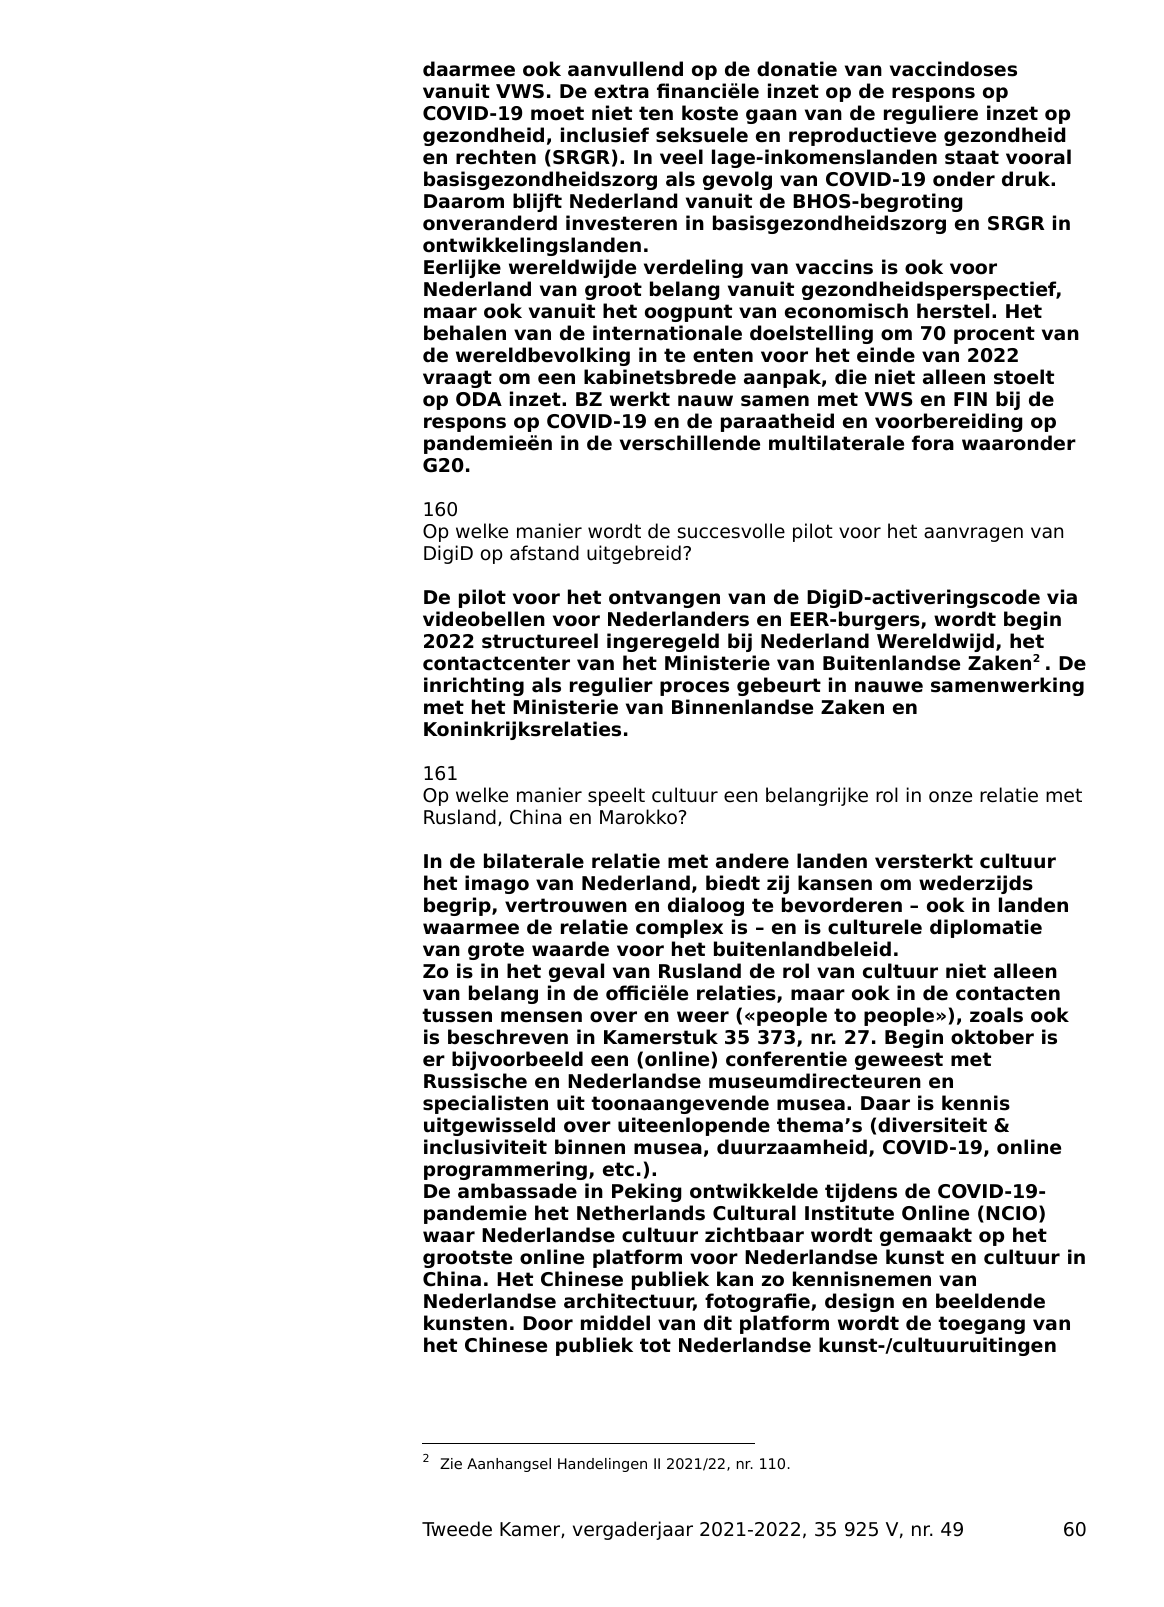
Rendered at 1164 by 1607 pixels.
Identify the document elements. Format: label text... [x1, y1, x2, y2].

text De pilot voor het ontvangen van de DigiD-activeringscode via videobellen voor Nederlanders en EER-burgers, wordt begin 2022 structureel ingeregeld bij Nederland Wereldwijd, het contactcenter van het Ministerie van Buitenlandse Zaken. De inrichting als regulier proces gebeurt in nauwe samenwerking met het Ministerie van Binnenlandse Zaken en Koninkrijksrelaties. [422, 587, 1087, 741]
text daarmee ook aanvullend op de donatie van vaccindoses vanuit VWS. De extra financiële inzet op de respons op COVID-19 moet niet ten koste gaan van de reguliere inzet op gezondheid, inclusief seksuele en reproductieve gezondheid en rechten (SRGR). In veel lage-inkomenslanden staat vooral basisgezondheidszorg als gevolg van COVID-19 onder druk. Daarom blijft Nederland vanuit de BHOS-begroting onveranderd investeren in basisgezondheidszorg en SRGR in ontwikkelingslanden. [422, 59, 1087, 257]
text In de bilaterale relatie met andere landen versterkt cultuur het imago van Nederland, biedt zij kansen om wederzijds begrip, vertrouwen en dialoog te bevorderen – ook in landen waarmee de relatie complex is – en is culturele diplomatie van grote waarde voor het buitenlandbeleid. [422, 851, 1087, 961]
text De ambassade in Peking ontwikkelde tijdens de COVID-19-pandemie het Netherlands Cultural Institute Online (NCIO) waar Nederlandse cultuur zichtbaar wordt gemaakt op het grootste online platform voor Nederlandse kunst en cultuur in China. Het Chinese publiek kan zo kennisnemen van Nederlandse architectuur, fotografie, design en beeldende kunsten. Door middel van dit platform wordt de toegang van het Chinese publiek tot Nederlandse kunst-/cultuuruitingen [422, 1181, 1087, 1357]
text Zo is in het geval van Rusland de rol van cultuur niet alleen van belang in de officiële relaties, maar ook in de contacten tussen mensen over en weer («people to people»), zoals ook is beschreven in Kamerstuk 35 373, nr. 27. Begin oktober is er bijvoorbeeld een (online) conferentie geweest met Russische en Nederlandse museumdirecteuren en specialisten uit toonaangevende musea. Daar is kennis uitgewisseld over uiteenlopende thema’s (diversiteit & inclusiviteit binnen musea, duurzaamheid, COVID-19, online programmering, etc.). [422, 961, 1087, 1181]
text 160 [422, 499, 1087, 521]
text Op welke manier wordt de succesvolle pilot voor het aanvragen van DigiD op afstand uitgebreid? [422, 521, 1087, 565]
text 161 [422, 763, 1087, 785]
text Zie Aanhangsel Handelingen II 2021/22, nr. 110. [422, 1452, 1087, 1474]
text Eerlijke wereldwijde verdeling van vaccins is ook voor Nederland van groot belang vanuit gezondheidsperspectief, maar ook vanuit het oogpunt van economisch herstel. Het behalen van de internationale doelstelling om 70 procent van de wereldbevolking in te enten voor het einde van 2022 vraagt om een kabinetsbrede aanpak, die niet alleen stoelt op ODA inzet. BZ werkt nauw samen met VWS en FIN bij de respons op COVID-19 en de paraatheid en voorbereiding op pandemieën in de verschillende multilaterale fora waaronder G20. [422, 257, 1087, 477]
text Op welke manier speelt cultuur een belangrijke rol in onze relatie met Rusland, China en Marokko? [422, 785, 1087, 829]
